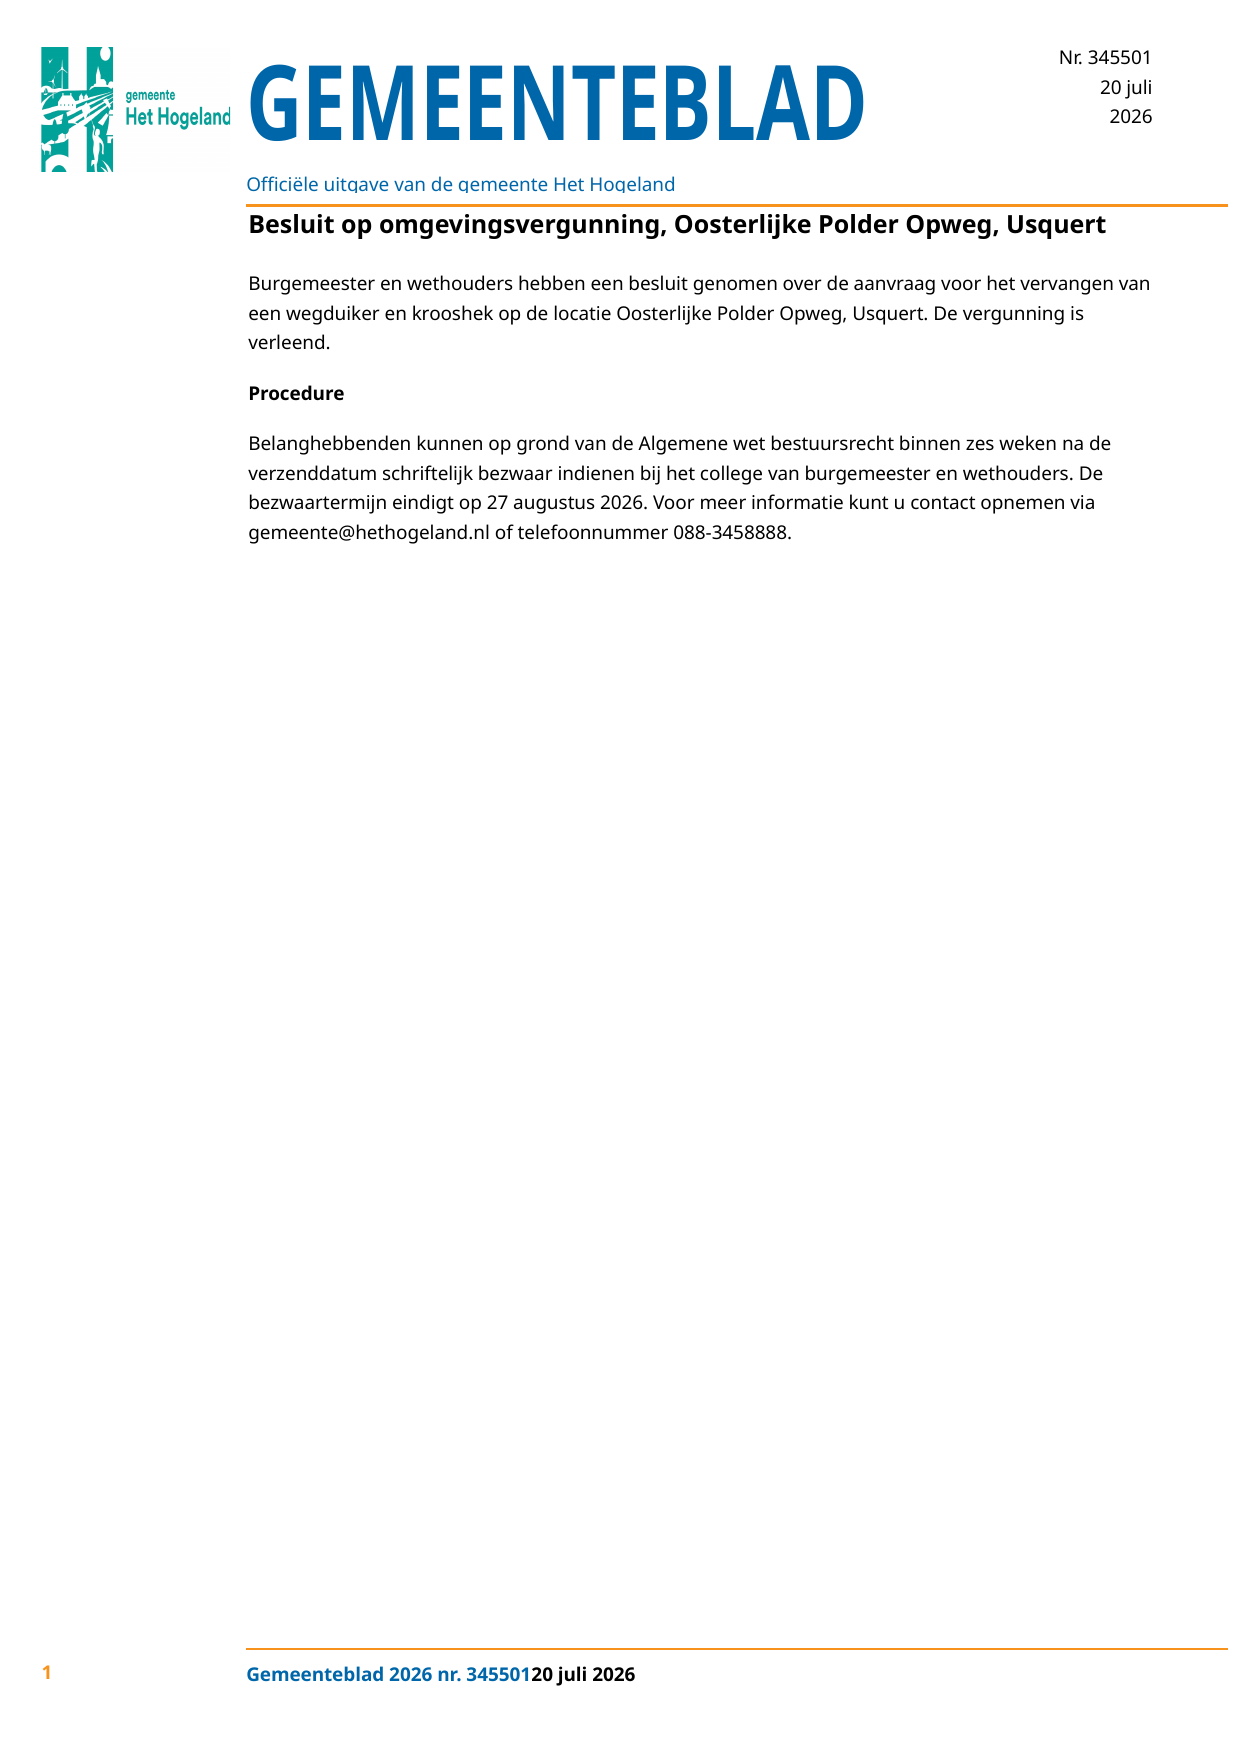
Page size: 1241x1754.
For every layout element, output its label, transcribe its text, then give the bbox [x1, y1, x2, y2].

text Belanghebbenden kunnen op grond van de Algemene wet bestuursrecht binnen zes weken na de verzenddatum schriftelijk bezwaar indienen bij het college van burgemeester en wethouders. De bezwaartermijn eindigt op 27 augustus 2026. Voor meer informatie kunt u contact opnemen via gemeente@hethogeland.nl of telefoonnummer 088-3458888. [248, 430, 1152, 545]
text Procedure [248, 380, 1152, 406]
picture [41, 47, 231, 172]
text Burgemeester en wethouders hebben een besluit genomen over de aanvraag voor het vervangen van een wegduiker en krooshek op de locatie Oosterlijke Polder Opweg, Usquert. De vergunning is verleend. [248, 270, 1152, 355]
text Besluit op omgevingsvergunning, Oosterlijke Polder Opweg, Usquert [248, 207, 1152, 241]
